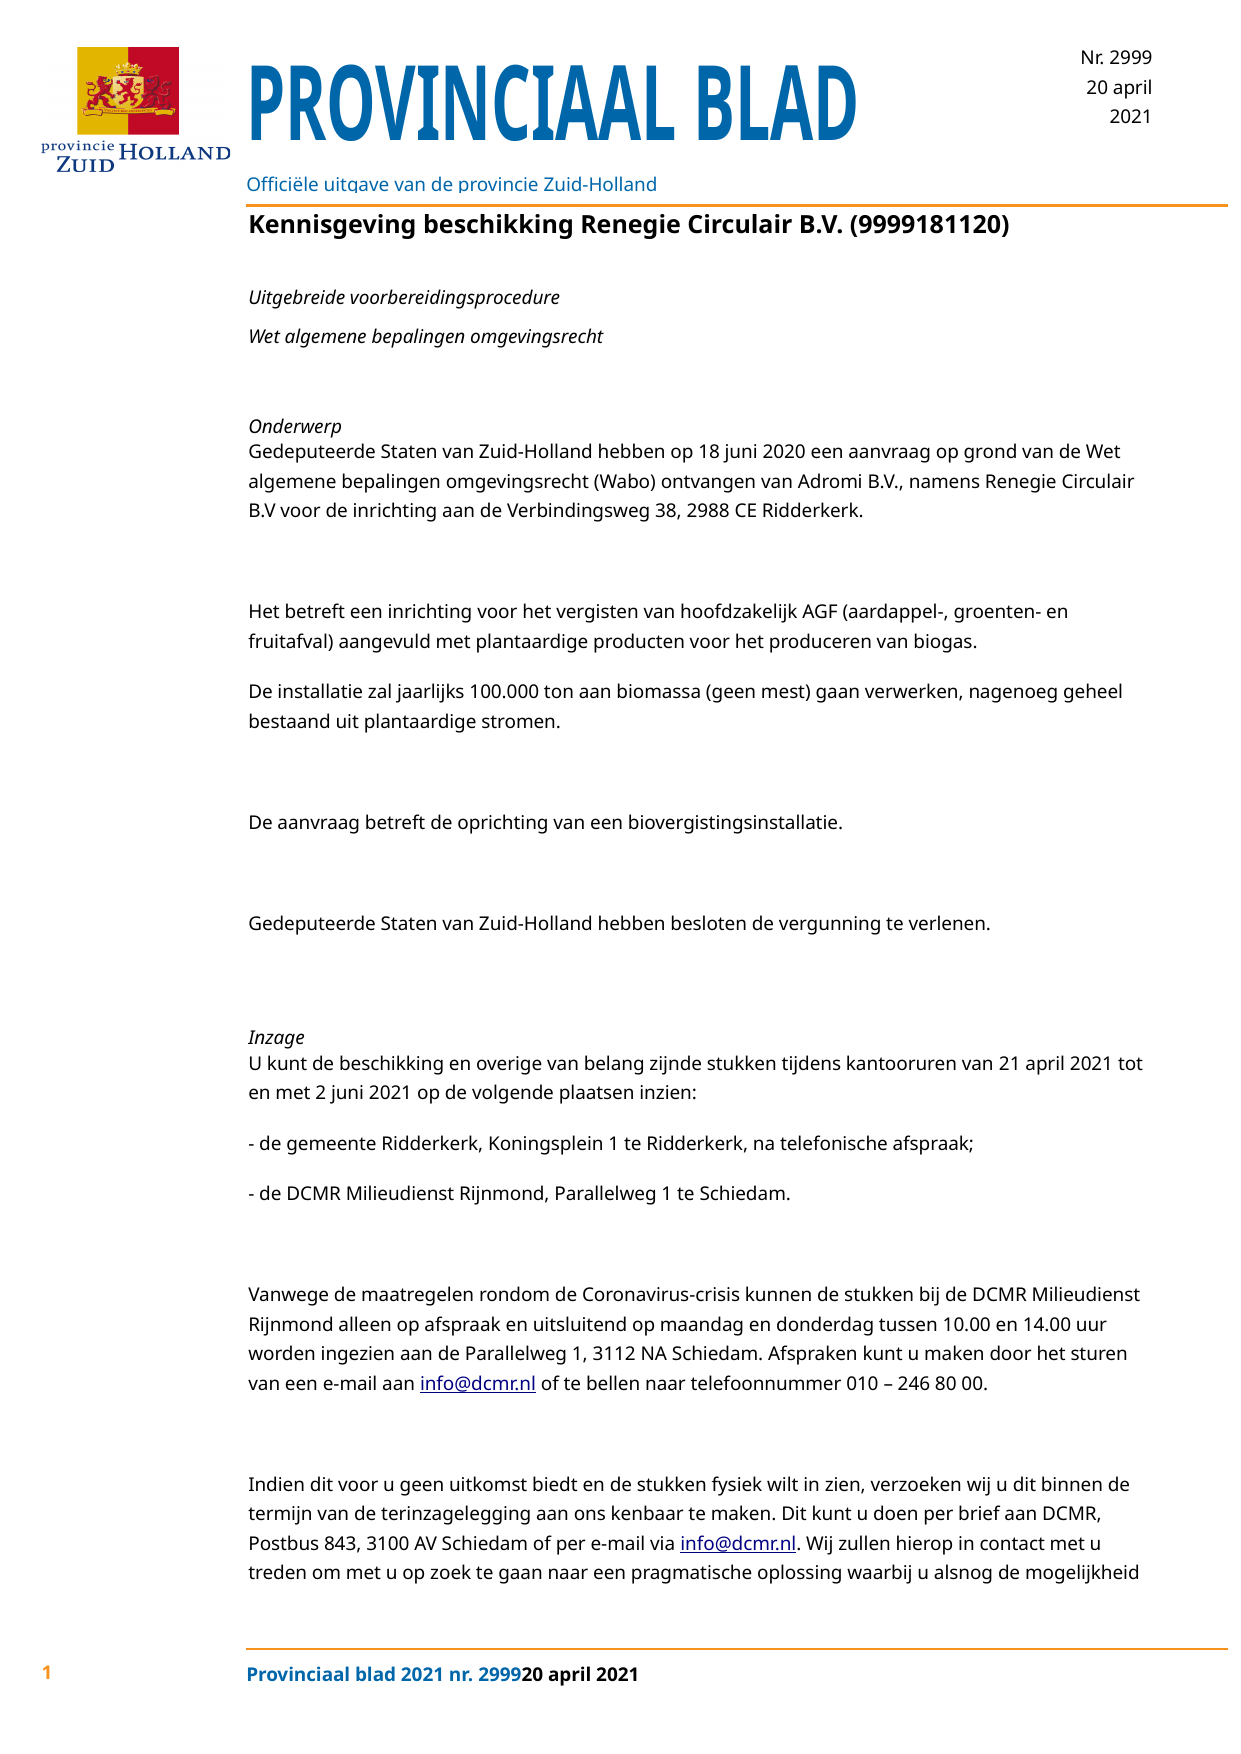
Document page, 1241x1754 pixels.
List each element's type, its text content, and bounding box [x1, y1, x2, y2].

text Het betreft een inrichting voor het vergisten van hoofdzakelijk AGF (aardappel-, groenten- en fruitafval) aangevuld met plantaardige producten voor het produceren van biogas. [248, 598, 1152, 654]
text Uitgebreide voorbereidingsprocedure [248, 284, 1152, 309]
text Wet algemene bepalingen omgevingsrecht [248, 323, 1152, 349]
text Indien dit voor u geen uitkomst biedt en de stukken fysiek wilt in zien, verzoeken wij u dit binnen de termijn van de terinzagelegging aan ons kenbaar te maken. Dit kunt u doen per brief aan DCMR, Postbus 843, 3100 AV Schiedam of per e-mail via info@dcmr.nl. Wij zullen hierop in contact met u treden om met u op zoek te gaan naar een pragmatische oplossing waarbij u alsnog de mogelijkheid [248, 1471, 1152, 1585]
picture [41, 47, 231, 172]
text U kunt de beschikking en overige van belang zijnde stukken tijdens kantooruren van 21 april 2021 tot en met 2 juni 2021 op de volgende plaatsen inzien: [248, 1050, 1152, 1105]
text Gedeputeerde Staten van Zuid-Holland hebben op 18 juni 2020 een aanvraag op grond van de Wet algemene bepalingen omgevingsrecht (Wabo) ontvangen van Adromi B.V., namens Renegie Circulair B.V voor de inrichting aan de Verbindingsweg 38, 2988 CE Ridderkerk. [248, 438, 1152, 523]
text Vanwege de maatregelen rondom de Coronavirus-crisis kunnen de stukken bij de DCMR Milieudienst Rijnmond alleen op afspraak en uitsluitend op maandag en donderdag tussen 10.00 en 14.00 uur worden ingezien aan de Parallelweg 1, 3112 NA Schiedam. Afspraken kunt u maken door het sturen van een e-mail aan info@dcmr.nl of te bellen naar telefoonnummer 010 – 246 80 00. [248, 1281, 1152, 1396]
text Gedeputeerde Staten van Zuid-Holland hebben besloten de vergunning te verlenen. [248, 910, 1152, 936]
text - de DCMR Milieudienst Rijnmond, Parallelweg 1 te Schiedam. [248, 1180, 1152, 1206]
text De installatie zal jaarlijks 100.000 ton aan biomassa (geen mest) gaan verwerken, nagenoeg geheel bestaand uit plantaardige stromen. [248, 678, 1152, 734]
text De aanvraag betreft de oprichting van een biovergistingsinstallatie. [248, 809, 1152, 835]
text Kennisgeving beschikking Renegie Circulair B.V. (9999181120) [248, 207, 1152, 241]
text Onderwerp [248, 413, 1152, 438]
text Inzage [248, 1024, 1152, 1050]
text - de gemeente Ridderkerk, Koningsplein 1 te Ridderkerk, na telefonische afspraak; [248, 1130, 1152, 1156]
